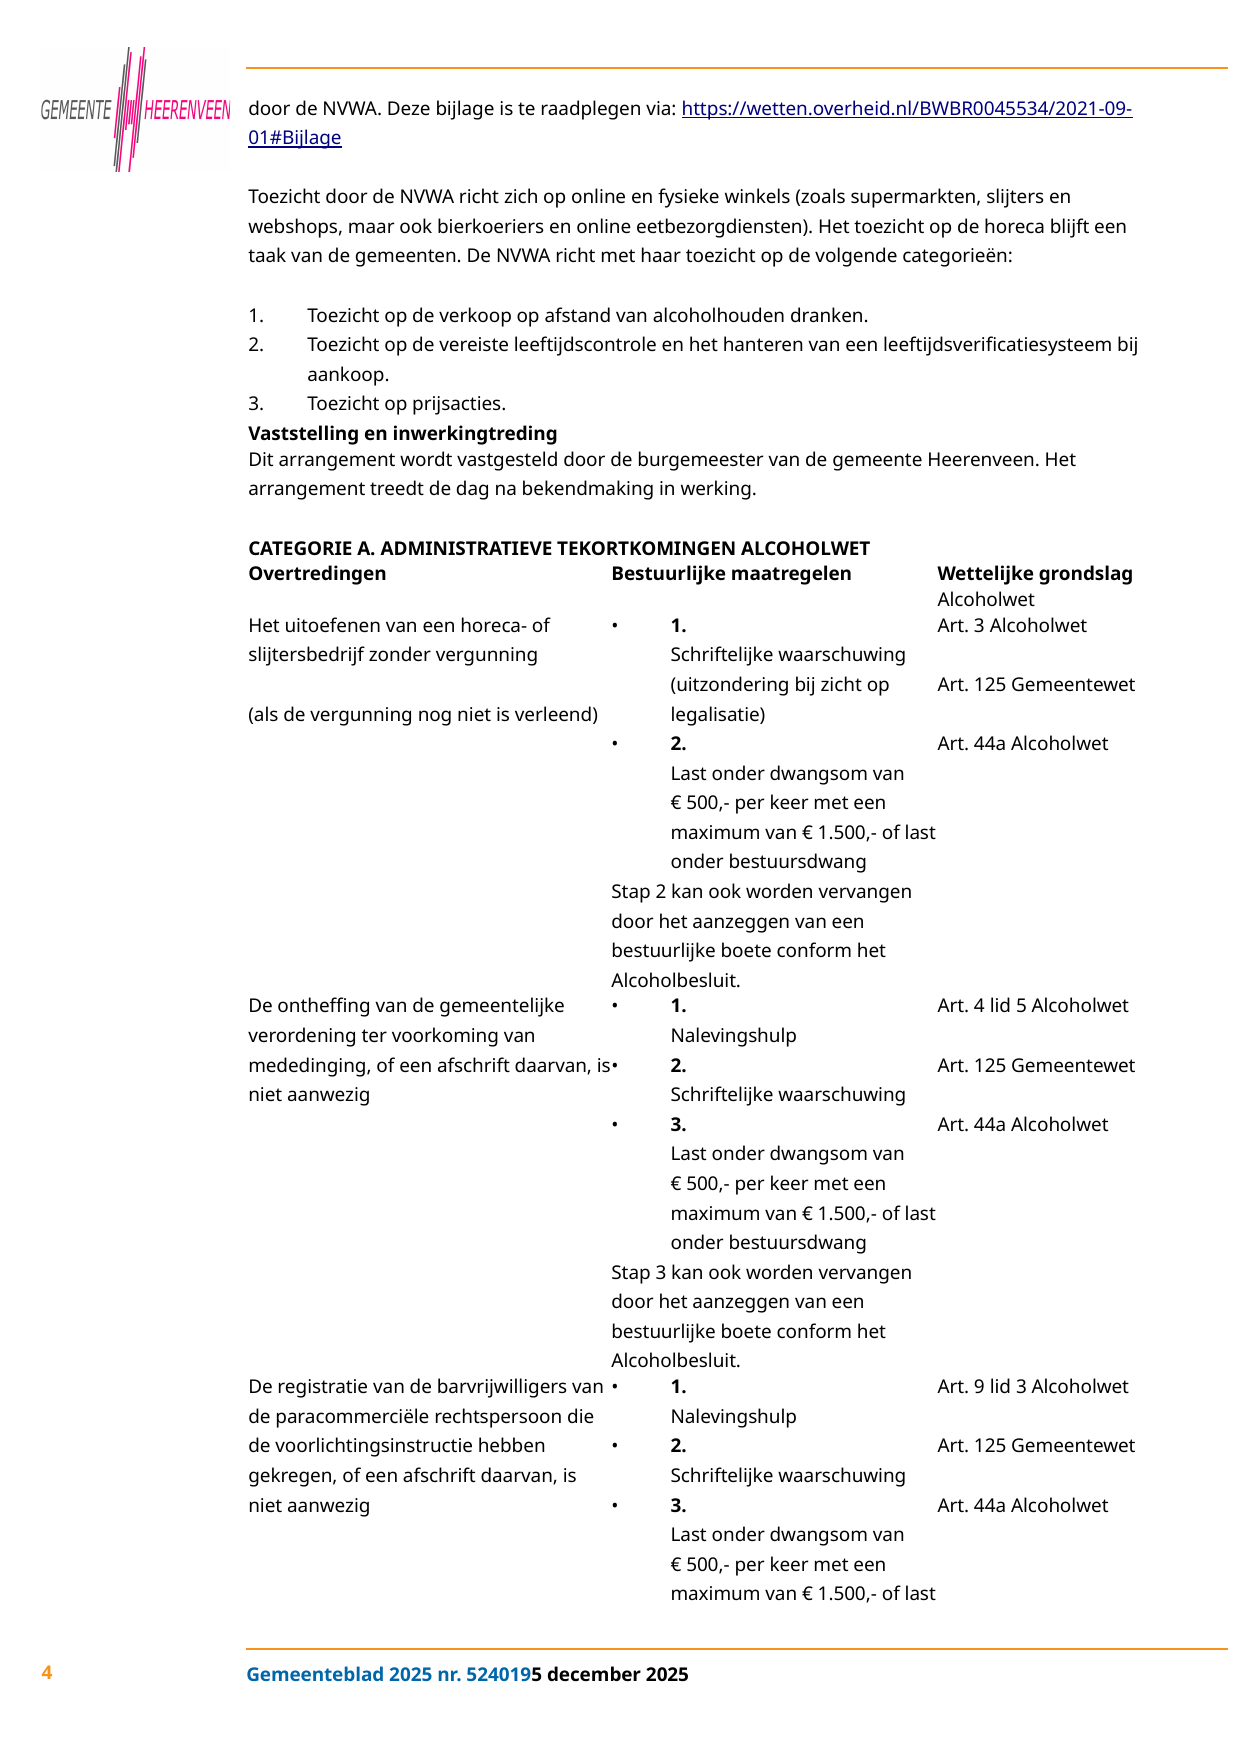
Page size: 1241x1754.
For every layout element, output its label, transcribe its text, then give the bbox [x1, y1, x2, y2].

table_header Overtredingen [248, 561, 611, 586]
table_cell Het uitoefenen van een horeca- of slijtersbedrijf zonder vergunning (als de vergunning nog niet is verleend) [248, 612, 611, 993]
table_header Wettelijke grondslag [937, 561, 1152, 586]
text Vaststelling en inwerkingtreding [248, 420, 1152, 446]
table_cell Art. 3 Alcoholwet Art. 125 Gemeentewet Art. 44a Alcoholwet [937, 612, 1152, 993]
text Dit arrangement wordt vastgesteld door de burgemeester van de gemeente Heerenveen. Het arrangement treedt de dag na bekendmaking in werking. [248, 446, 1152, 501]
table_cell [611, 586, 937, 612]
table_cell De registratie van de barvrijwilligers van de paracommerciële rechtspersoon die de voorlichtingsinstructie hebben gekregen, of een afschrift daarvan, is niet aanwezig [248, 1374, 611, 1606]
table_cell Art. 4 lid 5 Alcoholwet Art. 125 Gemeentewet Art. 44a Alcoholwet [937, 993, 1152, 1373]
table_cell 1. Schriftelijke waarschuwing (uitzondering bij zicht op legalisatie) 2. Last onder dwangsom van € 500,- per keer met een maximum van € 1.500,- of last onder bestuursdwang Stap 2 kan ook worden vervangen door het aanzeggen van een bestuurlijke boete conform het Alcoholbesluit. [611, 612, 937, 993]
table_header Bestuurlijke maatregelen [611, 561, 937, 586]
table_cell De ontheffing van de gemeentelijke verordening ter voorkoming van mededinging, of een afschrift daarvan, is niet aanwezig [248, 993, 611, 1373]
table_cell Alcoholwet [937, 586, 1152, 612]
table_cell Art. 9 lid 3 Alcoholwet Art. 125 Gemeentewet Art. 44a Alcoholwet [937, 1374, 1152, 1606]
table_cell 1. Nalevingshulp 2. Schriftelijke waarschuwing 3. Last onder dwangsom van € 500,- per keer met een maximum van € 1.500,- of last [611, 1374, 937, 1606]
text Toezicht door de NVWA richt zich op online en fysieke winkels (zoals supermarkten, slijters en webshops, maar ook bierkoeriers en online eetbezorgdiensten). Het toezicht op de horeca blijft een taak van de gemeenten. De NVWA richt met haar toezicht op de volgende categorieën: [248, 183, 1152, 268]
text door de NVWA. Deze bijlage is te raadplegen via: https://wetten.overheid.nl/BWBR0045534/2021-09-01#Bijlage [248, 95, 1152, 150]
list Toezicht op prijsacties. [248, 391, 1152, 416]
list Toezicht op de verkoop op afstand van alcoholhouden dranken. [248, 302, 1152, 328]
table_cell [248, 586, 611, 612]
table_cell 1. Nalevingshulp 2. Schriftelijke waarschuwing 3. Last onder dwangsom van € 500,- per keer met een maximum van € 1.500,- of last onder bestuursdwang Stap 3 kan ook worden vervangen door het aanzeggen van een bestuurlijke boete conform het Alcoholbesluit. [611, 993, 937, 1373]
text CATEGORIE A. ADMINISTRATIEVE TEKORTKOMINGEN ALCOHOLWET [248, 535, 1152, 560]
picture [41, 47, 231, 172]
list Toezicht op de vereiste leeftijdscontrole en het hanteren van een leeftijdsverificatiesysteem bij aankoop. [248, 331, 1152, 387]
